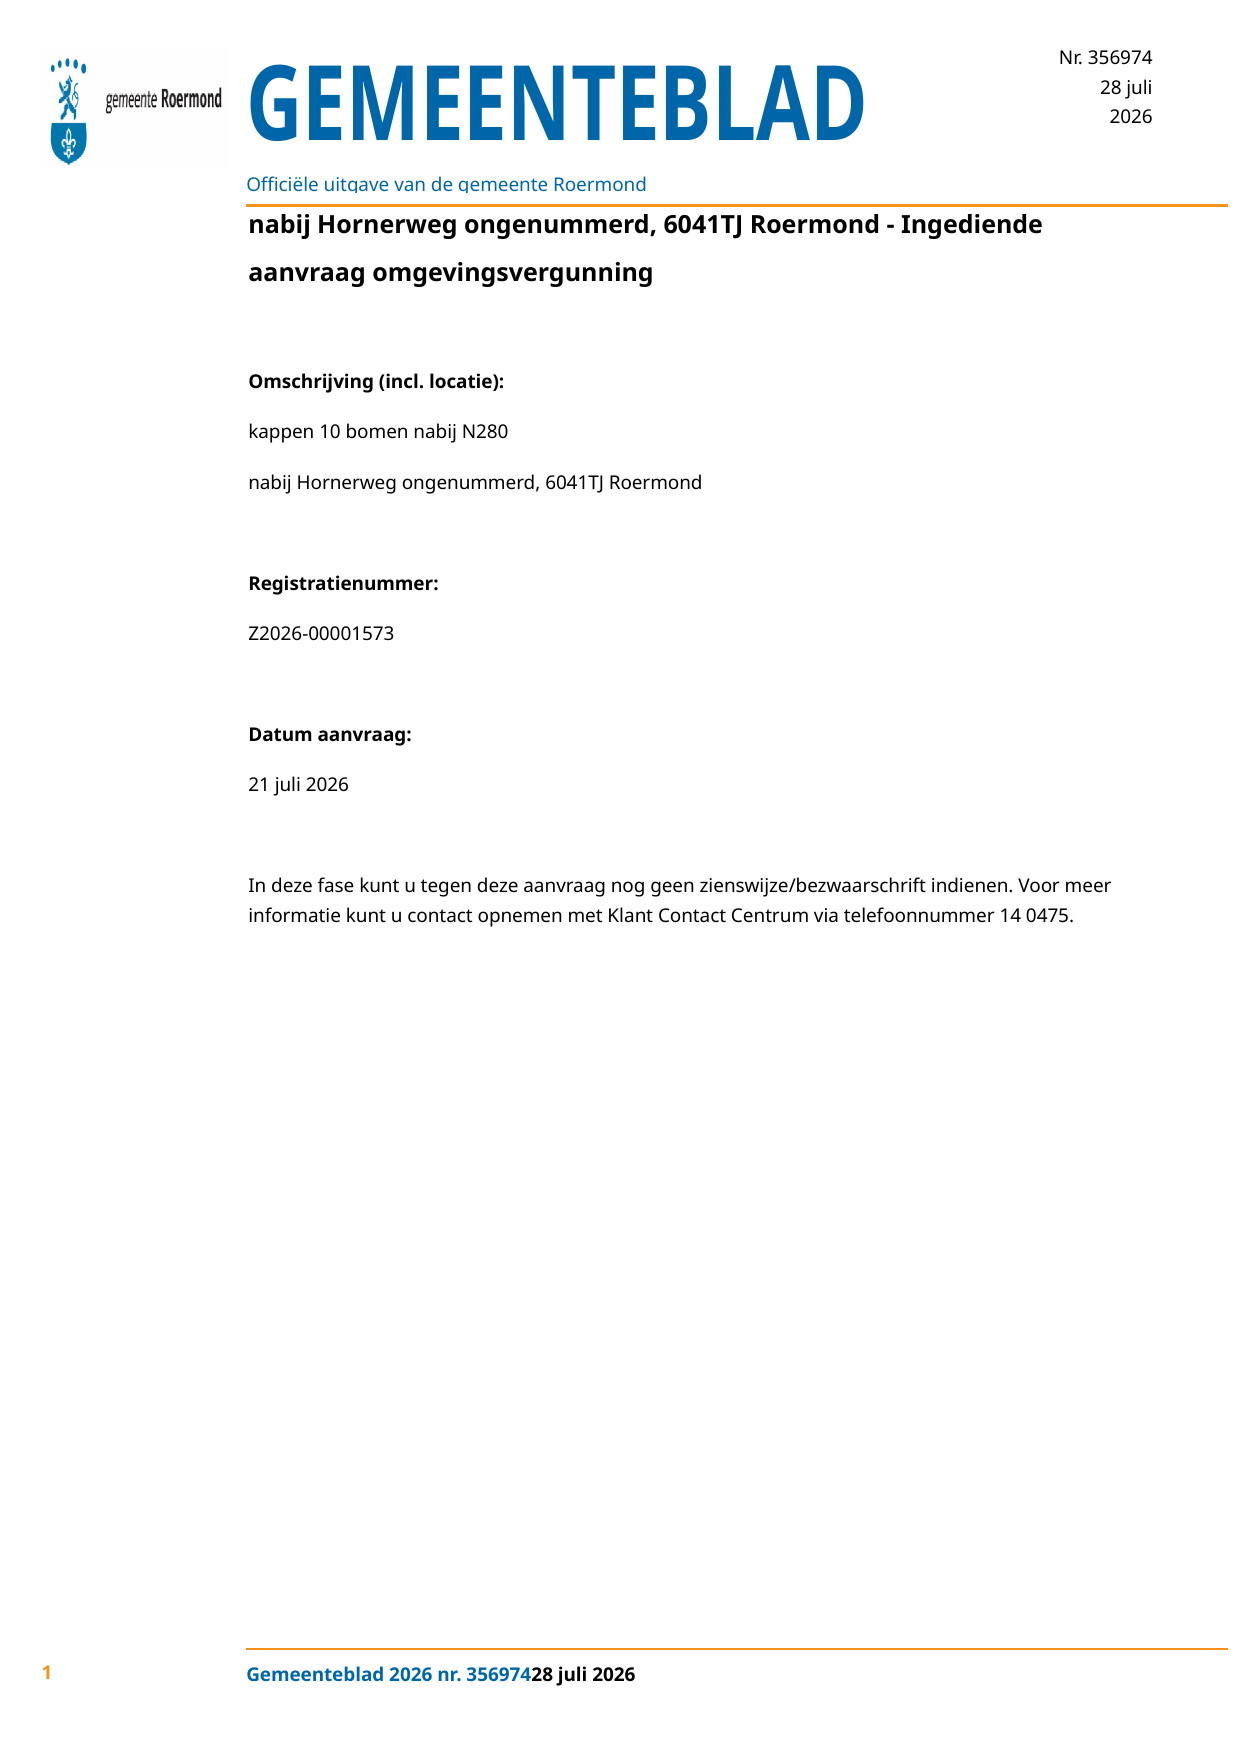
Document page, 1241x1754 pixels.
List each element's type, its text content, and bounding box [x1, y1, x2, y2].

text In deze fase kunt u tegen deze aanvraag nog geen zienswijze/bezwaarschrift indienen. Voor meer informatie kunt u contact opnemen met Klant Contact Centrum via telefoonnummer 14 0475. [248, 872, 1152, 928]
text Z2026-00001573 [248, 620, 1152, 646]
text Datum aanvraag: [248, 721, 1152, 747]
text Registratienummer: [248, 570, 1152, 596]
text nabij Hornerweg ongenummerd, 6041TJ Roermond - Ingediende aanvraag omgevingsvergunning [248, 207, 1152, 288]
text Omschrijving (incl. locatie): [248, 368, 1152, 394]
picture [41, 47, 231, 172]
text nabij Hornerweg ongenummerd, 6041TJ Roermond [248, 469, 1152, 495]
text kappen 10 bomen nabij N280 [248, 419, 1152, 444]
text 21 juli 2026 [248, 772, 1152, 797]
